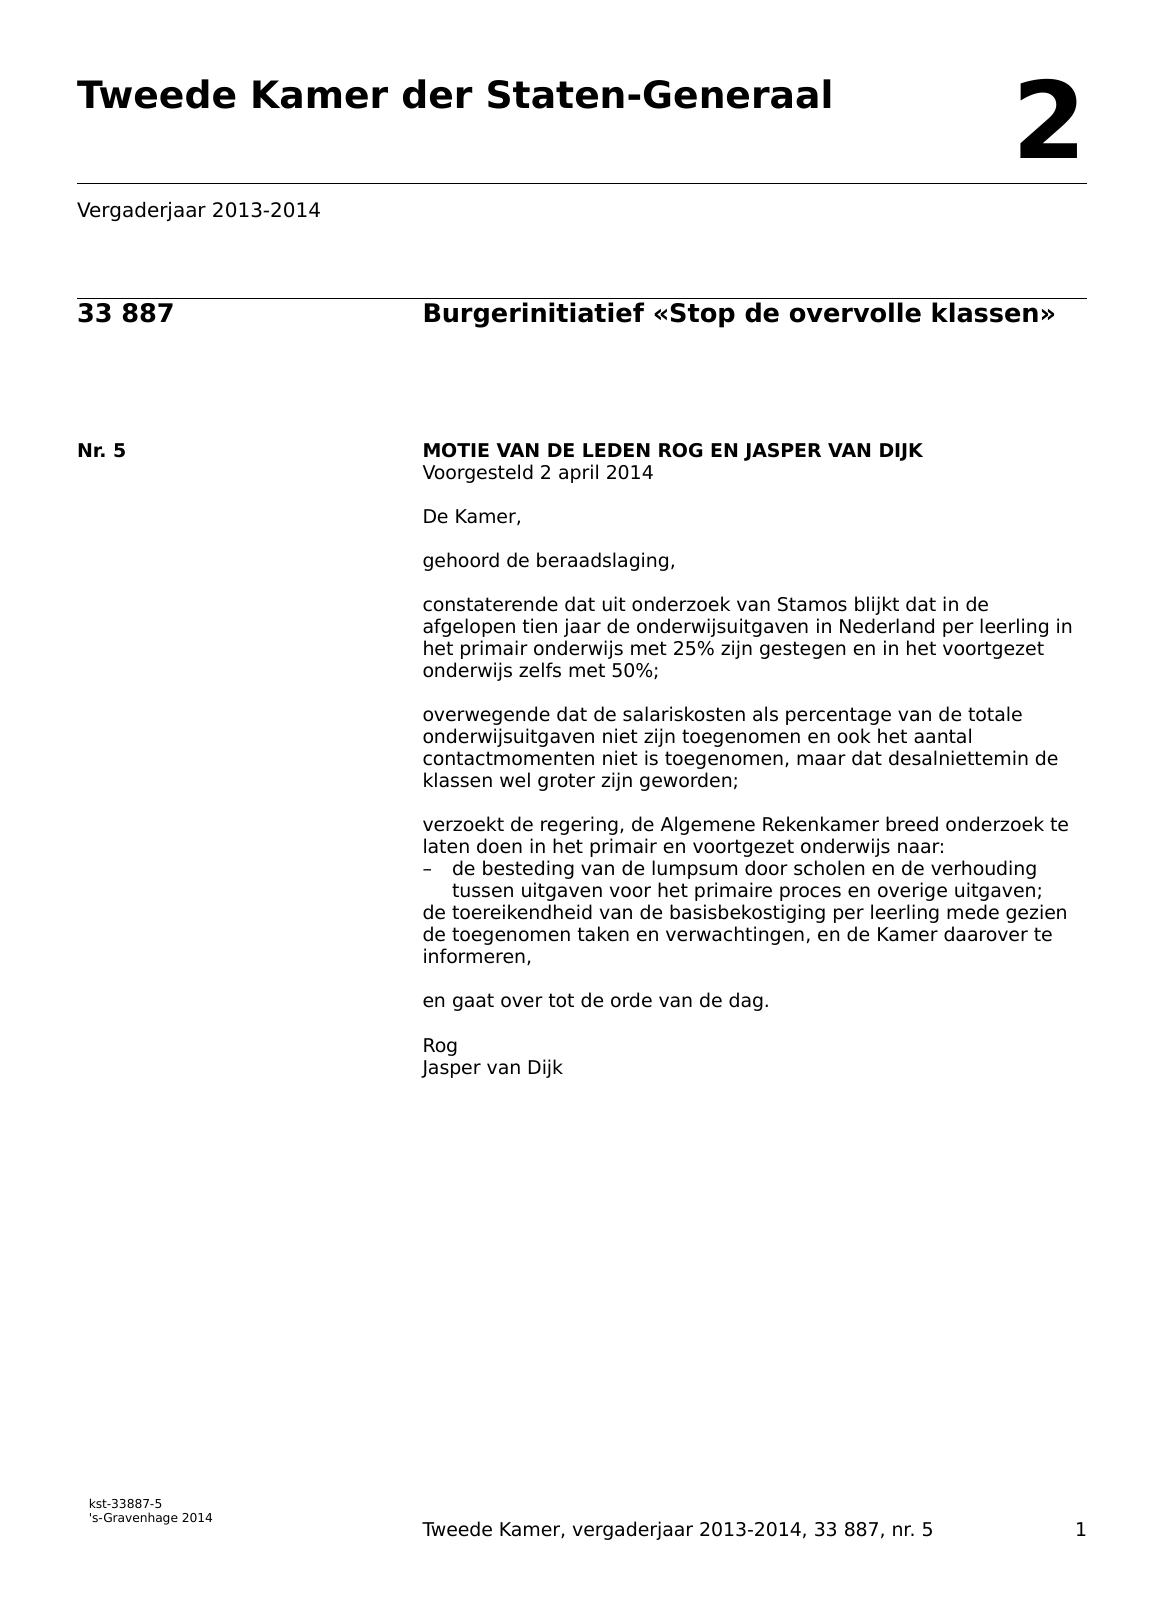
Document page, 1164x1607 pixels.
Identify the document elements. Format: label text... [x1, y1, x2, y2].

table_cell Vergaderjaar 2013-2014 [77, 184, 1087, 298]
table_header 2 [886, 59, 1087, 183]
text kst-33887-5 [88, 1497, 323, 1511]
subtitle 33 887 Burgerinitiatief «Stop de overvolle klassen» [77, 299, 1087, 329]
text 's-Gravenhage 2014 [88, 1511, 323, 1525]
text De Kamer, [422, 506, 1087, 528]
text Jasper van Dijk [422, 1057, 1087, 1078]
text overwegende dat de salariskosten als percentage van de totale onderwijsuitgaven niet zijn toegenomen en ook het aantal contactmomenten niet is toegenomen, maar dat desalniettemin de klassen wel groter zijn geworden; [422, 704, 1087, 792]
text en gaat over tot de orde van de dag. [422, 990, 1087, 1012]
text Rog [422, 1034, 1087, 1057]
text Voorgesteld 2 april 2014 [422, 462, 1087, 484]
text de toereikendheid van de basisbekostiging per leerling mede gezien de toegenomen taken en verwachtingen, en de Kamer daarover te informeren, [422, 902, 1087, 968]
text gehoord de beraadslaging, [422, 550, 1087, 572]
text verzoekt de regering, de Algemene Rekenkamer breed onderzoek te laten doen in het primair en voortgezet onderwijs naar: [422, 814, 1087, 858]
text constaterende dat uit onderzoek van Stamos blijkt dat in de afgelopen tien jaar de onderwijsuitgaven in Nederland per leerling in het primair onderwijs met 25% zijn gestegen en in het voortgezet onderwijs zelfs met 50%; [422, 594, 1087, 682]
text – de besteding van de lumpsum door scholen en de verhouding tussen uitgaven voor het primaire proces en overige uitgaven; [422, 858, 1087, 902]
subtitle Nr. 5 MOTIE VAN DE LEDEN ROG EN JASPER VAN DIJK [77, 440, 1087, 462]
table_header Tweede Kamer der Staten-Generaal [77, 59, 886, 183]
